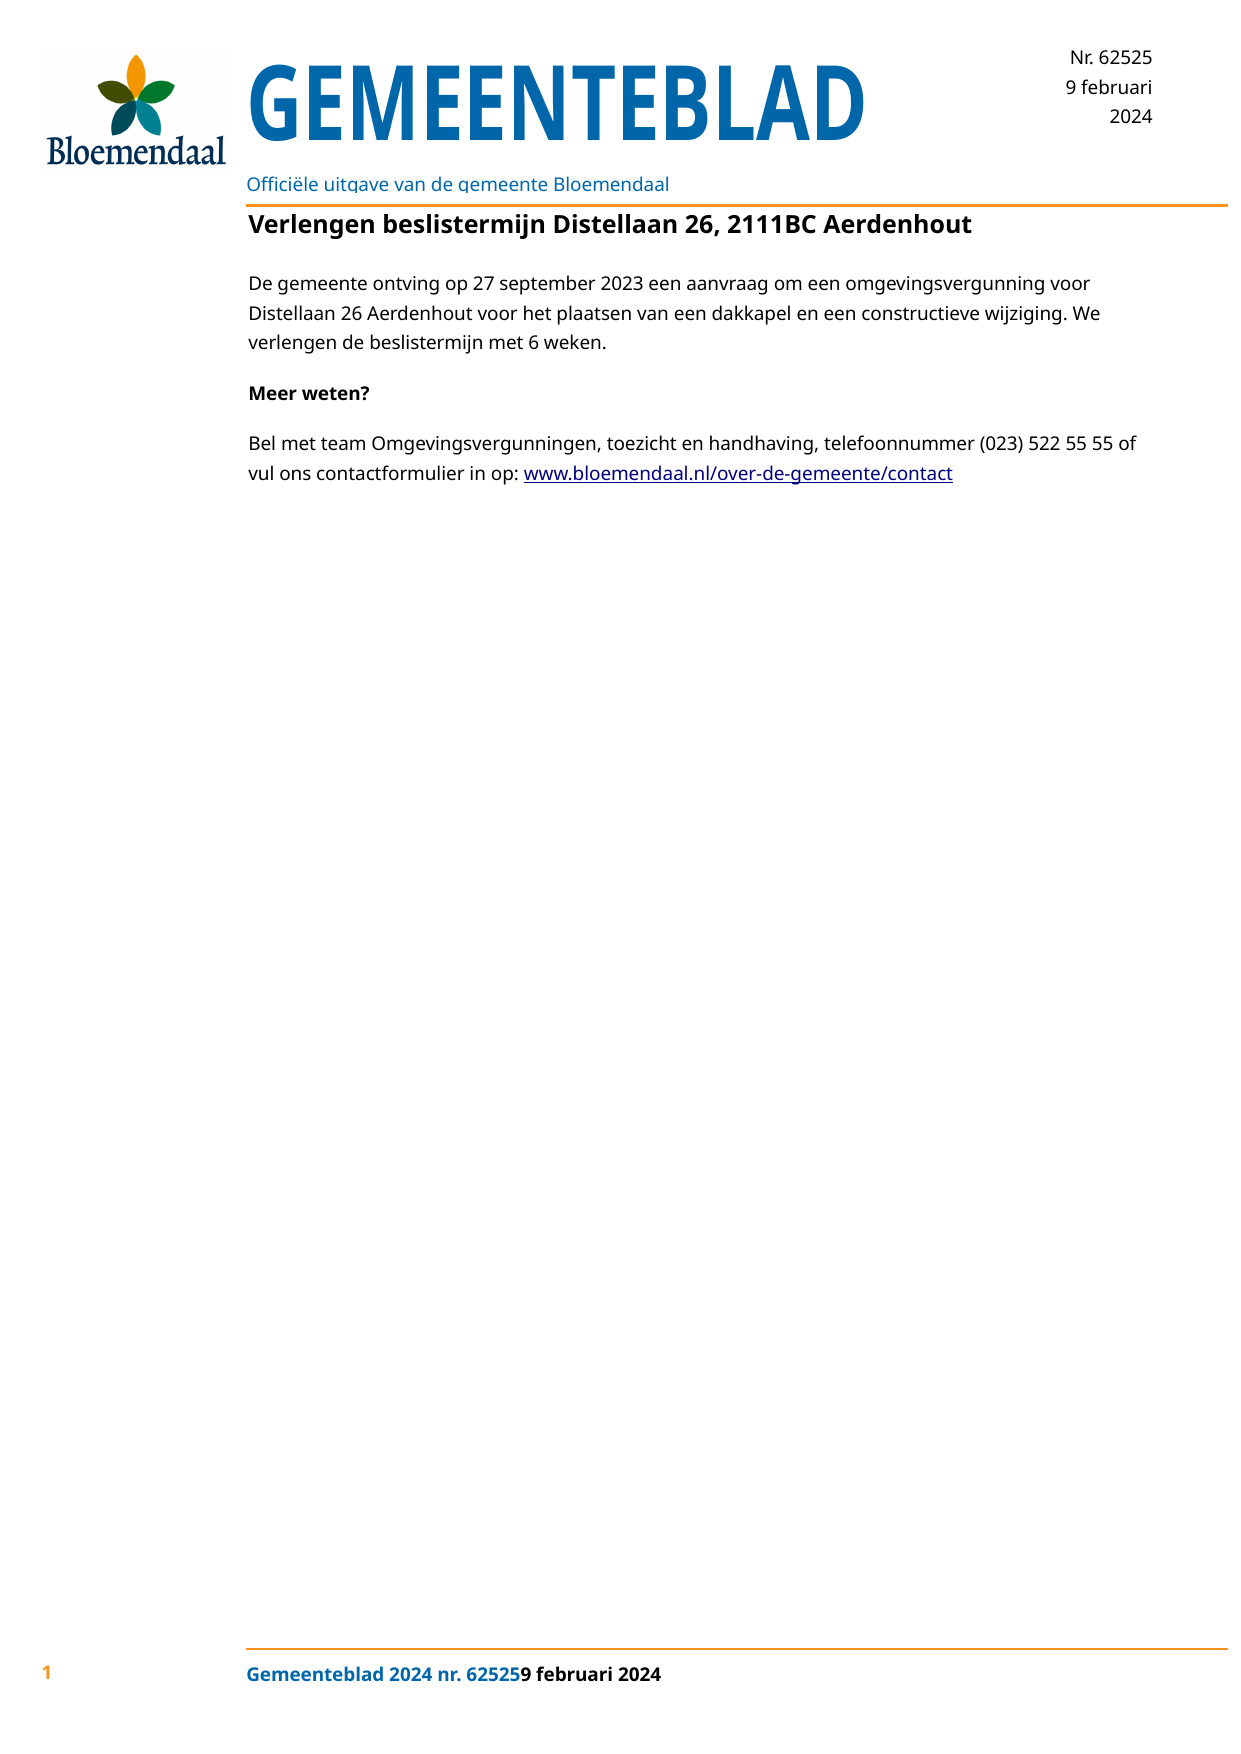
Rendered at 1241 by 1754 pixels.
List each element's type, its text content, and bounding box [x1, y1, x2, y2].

picture [41, 47, 231, 172]
text De gemeente ontving op 27 september 2023 een aanvraag om een omgevingsvergunning voor Distellaan 26 Aerdenhout voor het plaatsen van een dakkapel en een constructieve wijziging. We verlengen de beslistermijn met 6 weken. [248, 270, 1152, 355]
text Meer weten? [248, 380, 1152, 406]
text Verlengen beslistermijn Distellaan 26, 2111BC Aerdenhout [248, 207, 1152, 241]
text Bel met team Omgevingsvergunningen, toezicht en handhaving, telefoonnummer (023) 522 55 55 of vul ons contactformulier in op: www.bloemendaal.nl/over-de-gemeente/contact [248, 430, 1152, 486]
